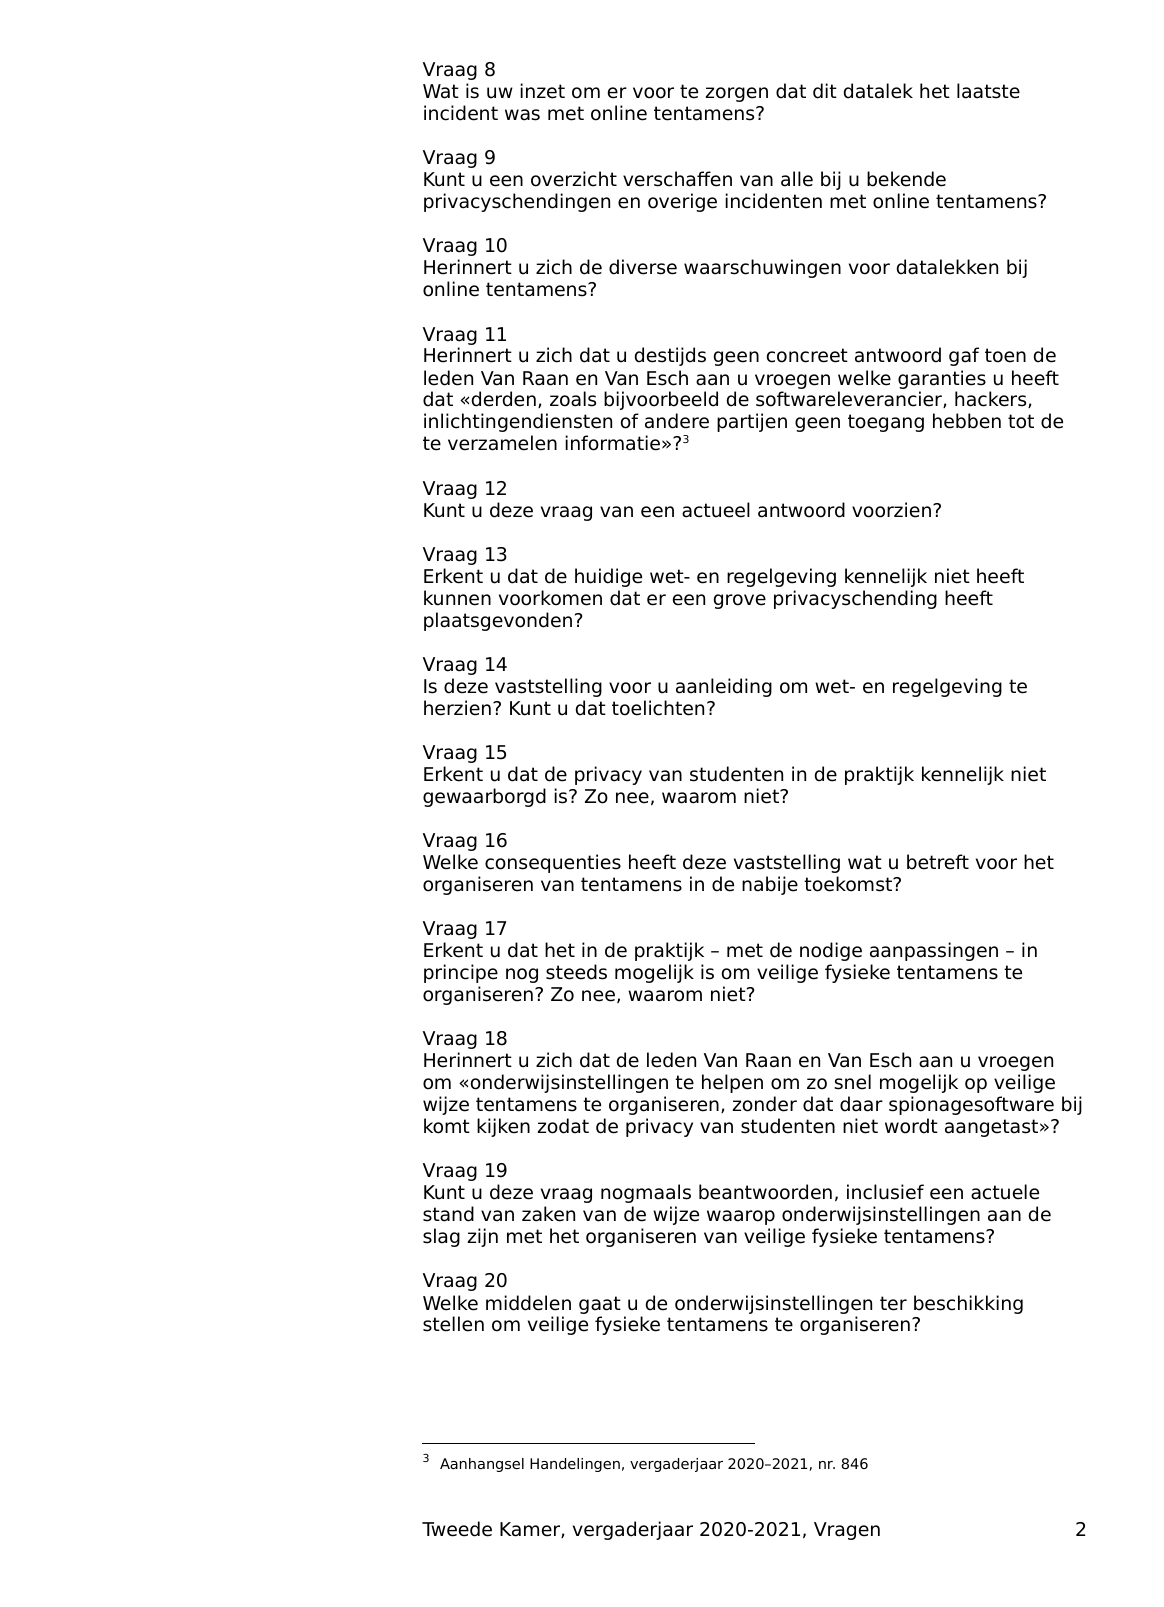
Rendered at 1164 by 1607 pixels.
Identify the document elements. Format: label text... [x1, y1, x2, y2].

text Is deze vaststelling voor u aanleiding om wet- en regelgeving te herzien? Kunt u dat toelichten? [422, 676, 1087, 720]
text Vraag 18 [422, 1028, 1087, 1050]
text Vraag 10 [422, 235, 1087, 257]
text Aanhangsel Handelingen, vergaderjaar 2020–2021, nr. 846 [422, 1452, 1087, 1474]
text Vraag 15 [422, 742, 1087, 764]
text Erkent u dat het in de praktijk – met de nodige aanpassingen – in principe nog steeds mogelijk is om veilige fysieke tentamens te organiseren? Zo nee, waarom niet? [422, 940, 1087, 1006]
text Herinnert u zich dat de leden Van Raan en Van Esch aan u vroegen om «onderwijsinstellingen te helpen om zo snel mogelijk op veilige wijze tentamens te organiseren, zonder dat daar spionagesoftware bij komt kijken zodat de privacy van studenten niet wordt aangetast»? [422, 1050, 1087, 1138]
text Kunt u een overzicht verschaffen van alle bij u bekende privacyschendingen en overige incidenten met online tentamens? [422, 169, 1087, 213]
text Welke middelen gaat u de onderwijsinstellingen ter beschikking stellen om veilige fysieke tentamens te organiseren? [422, 1292, 1087, 1336]
text Vraag 9 [422, 147, 1087, 169]
text Vraag 11 [422, 323, 1087, 345]
text Erkent u dat de huidige wet- en regelgeving kennelijk niet heeft kunnen voorkomen dat er een grove privacyschending heeft plaatsgevonden? [422, 566, 1087, 632]
text Vraag 12 [422, 477, 1087, 499]
text Kunt u deze vraag nogmaals beantwoorden, inclusief een actuele stand van zaken van de wijze waarop onderwijsinstellingen aan de slag zijn met het organiseren van veilige fysieke tentamens? [422, 1182, 1087, 1248]
text Vraag 20 [422, 1270, 1087, 1292]
text Welke consequenties heeft deze vaststelling wat u betreft voor het organiseren van tentamens in de nabije toekomst? [422, 852, 1087, 896]
text Vraag 13 [422, 544, 1087, 566]
text Wat is uw inzet om er voor te zorgen dat dit datalek het laatste incident was met online tentamens? [422, 81, 1087, 125]
text Vraag 8 [422, 59, 1087, 81]
text Vraag 17 [422, 918, 1087, 940]
text Erkent u dat de privacy van studenten in de praktijk kennelijk niet gewaarborgd is? Zo nee, waarom niet? [422, 764, 1087, 808]
text Herinnert u zich dat u destijds geen concreet antwoord gaf toen de leden Van Raan en Van Esch aan u vroegen welke garanties u heeft dat «derden, zoals bijvoorbeeld de softwareleverancier, hackers, inlichtingendiensten of andere partijen geen toegang hebben tot de te verzamelen informatie»? [422, 345, 1087, 455]
text Kunt u deze vraag van een actueel antwoord voorzien? [422, 499, 1087, 521]
text Herinnert u zich de diverse waarschuwingen voor datalekken bij online tentamens? [422, 257, 1087, 301]
text Vraag 14 [422, 654, 1087, 676]
text Vraag 16 [422, 830, 1087, 852]
text Vraag 19 [422, 1160, 1087, 1182]
